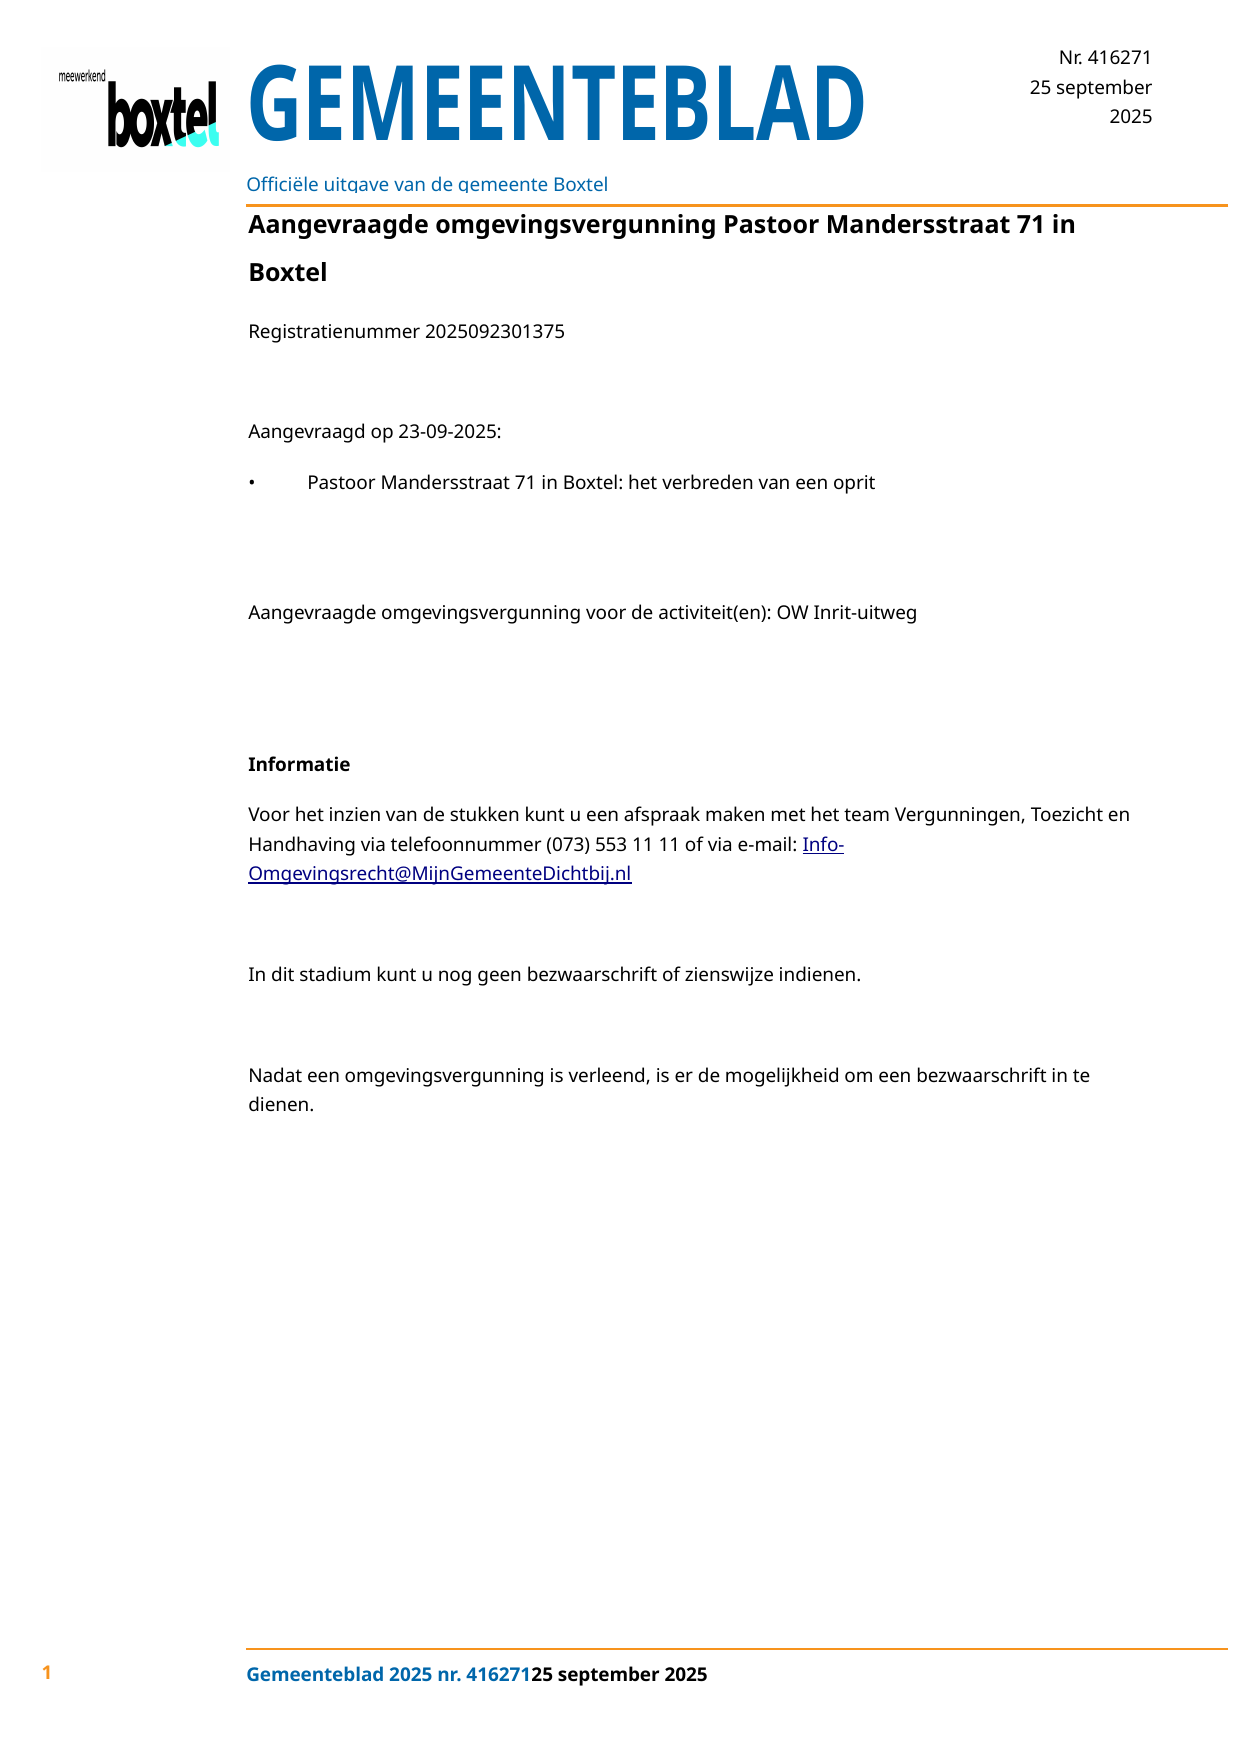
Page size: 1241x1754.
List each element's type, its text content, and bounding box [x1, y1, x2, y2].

text Nadat een omgevingsvergunning is verleend, is er de mogelijkheid om een bezwaarschrift in te dienen. [248, 1062, 1152, 1117]
text In dit stadium kunt u nog geen bezwaarschrift of zienswijze indienen. [248, 961, 1152, 987]
text Informatie [248, 751, 1152, 777]
picture [41, 47, 231, 172]
text Aangevraagde omgevingsvergunning voor de activiteit(en): OW Inrit-uitweg [248, 599, 1152, 625]
text Aangevraagde omgevingsvergunning Pastoor Mandersstraat 71 in Boxtel [248, 207, 1152, 288]
text Voor het inzien van de stukken kunt u een afspraak maken met het team Vergunningen, Toezicht en Handhaving via telefoonnummer (073) 553 11 11 of via e-mail: Info-Omgevingsrecht@MijnGemeenteDichtbij.nl [248, 801, 1152, 886]
text Registratienummer 2025092301375 [248, 318, 1152, 344]
list Pastoor Mandersstraat 71 in Boxtel: het verbreden van een oprit [248, 469, 1152, 495]
text Aangevraagd op 23-09-2025: [248, 419, 1152, 444]
